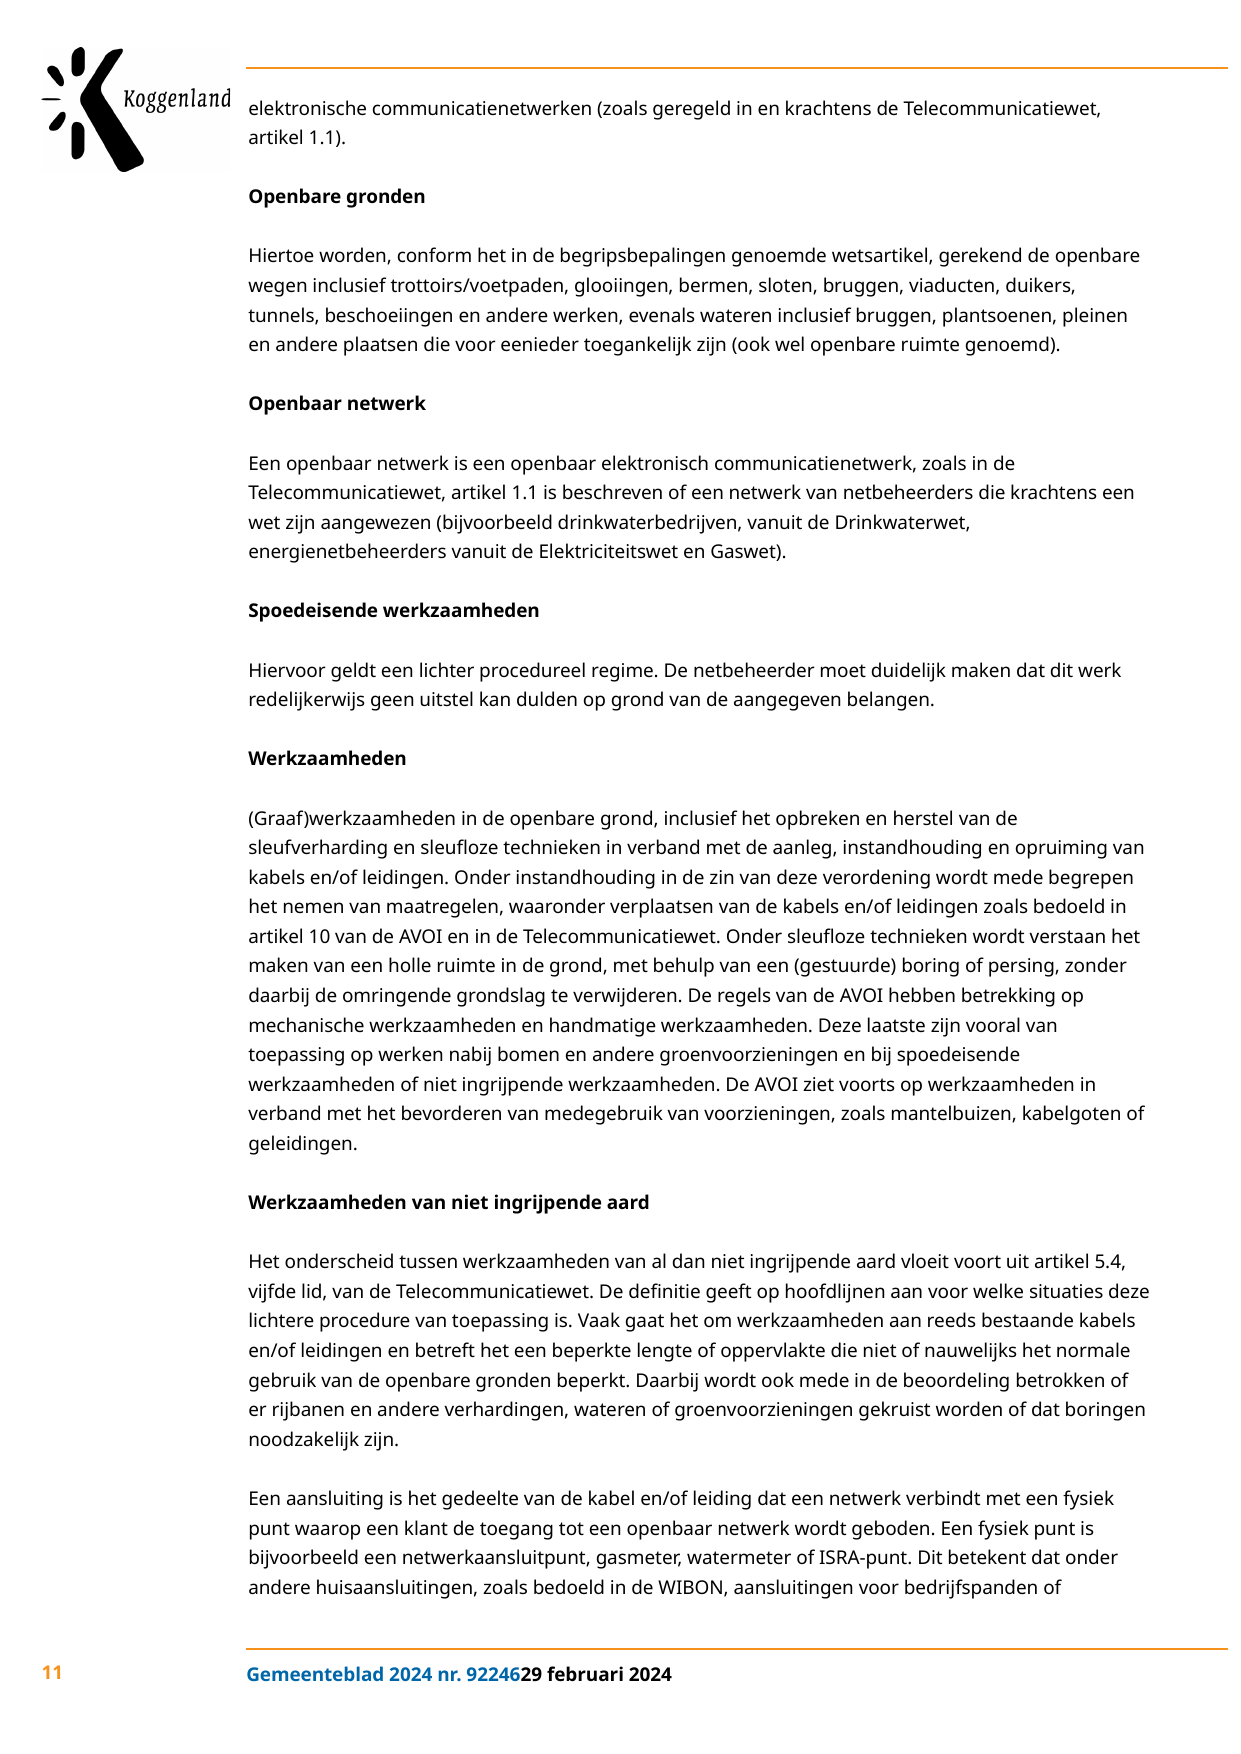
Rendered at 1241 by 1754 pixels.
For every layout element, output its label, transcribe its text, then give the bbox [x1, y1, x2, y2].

text Het onderscheid tussen werkzaamheden van al dan niet ingrijpende aard vloeit voort uit artikel 5.4, vijfde lid, van de Telecommunicatiewet. De definitie geeft op hoofdlijnen aan voor welke situaties deze lichtere procedure van toepassing is. Vaak gaat het om werkzaamheden aan reeds bestaande kabels en/of leidingen en betreft het een beperkte lengte of oppervlakte die niet of nauwelijks het normale gebruik van de openbare gronden beperkt. Daarbij wordt ook mede in de beoordeling betrokken of er rijbanen en andere verhardingen, wateren of groenvoorzieningen gekruist worden of dat boringen noodzakelijk zijn. [248, 1248, 1152, 1452]
text Openbare gronden [248, 183, 1152, 209]
text Werkzaamheden van niet ingrijpende aard [248, 1189, 1152, 1215]
picture [41, 47, 231, 172]
text Spoedeisende werkzaamheden [248, 598, 1152, 623]
text Werkzaamheden [248, 746, 1152, 771]
text Hiertoe worden, conform het in de begripsbepalingen genoemde wetsartikel, gerekend de openbare wegen inclusief trottoirs/voetpaden, glooiingen, bermen, sloten, bruggen, viaducten, duikers, tunnels, beschoeiingen en andere werken, evenals wateren inclusief bruggen, plantsoenen, pleinen en andere plaatsen die voor eenieder toegankelijk zijn (ook wel openbare ruimte genoemd). [248, 243, 1152, 357]
text Openbaar netwerk [248, 391, 1152, 416]
text elektronische communicatienetwerken (zoals geregeld in en krachtens de Telecommunicatiewet, artikel 1.1). [248, 95, 1152, 150]
text (Graaf)werkzaamheden in de openbare grond, inclusief het opbreken en herstel van de sleufverharding en sleufloze technieken in verband met de aanleg, instandhouding en opruiming van kabels en/of leidingen. Onder instandhouding in de zin van deze verordening wordt mede begrepen het nemen van maatregelen, waaronder verplaatsen van de kabels en/of leidingen zoals bedoeld in artikel 10 van de AVOI en in de Telecommunicatiewet. Onder sleufloze technieken wordt verstaan het maken van een holle ruimte in de grond, met behulp van een (gestuurde) boring of persing, zonder daarbij de omringende grondslag te verwijderen. De regels van de AVOI hebben betrekking op mechanische werkzaamheden en handmatige werkzaamheden. Deze laatste zijn vooral van toepassing op werken nabij bomen en andere groenvoorzieningen en bij spoedeisende werkzaamheden of niet ingrijpende werkzaamheden. De AVOI ziet voorts op werkzaamheden in verband met het bevorderen van medegebruik van voorzieningen, zoals mantelbuizen, kabelgoten of geleidingen. [248, 805, 1152, 1156]
text Een aansluiting is het gedeelte van de kabel en/of leiding dat een netwerk verbindt met een fysiek punt waarop een klant de toegang tot een openbaar netwerk wordt geboden. Een fysiek punt is bijvoorbeeld een netwerkaansluitpunt, gasmeter, watermeter of ISRA-punt. Dit betekent dat onder andere huisaansluitingen, zoals bedoeld in de WIBON, aansluitingen voor bedrijfspanden of [248, 1485, 1152, 1600]
text Hiervoor geldt een lichter procedureel regime. De netbeheerder moet duidelijk maken dat dit werk redelijkerwijs geen uitstel kan dulden op grond van de aangegeven belangen. [248, 657, 1152, 712]
text Een openbaar netwerk is een openbaar elektronisch communicatienetwerk, zoals in de Telecommunicatiewet, artikel 1.1 is beschreven of een netwerk van netbeheerders die krachtens een wet zijn aangewezen (bijvoorbeeld drinkwaterbedrijven, vanuit de Drinkwaterwet, energienetbeheerders vanuit de Elektriciteitswet en Gaswet). [248, 450, 1152, 564]
